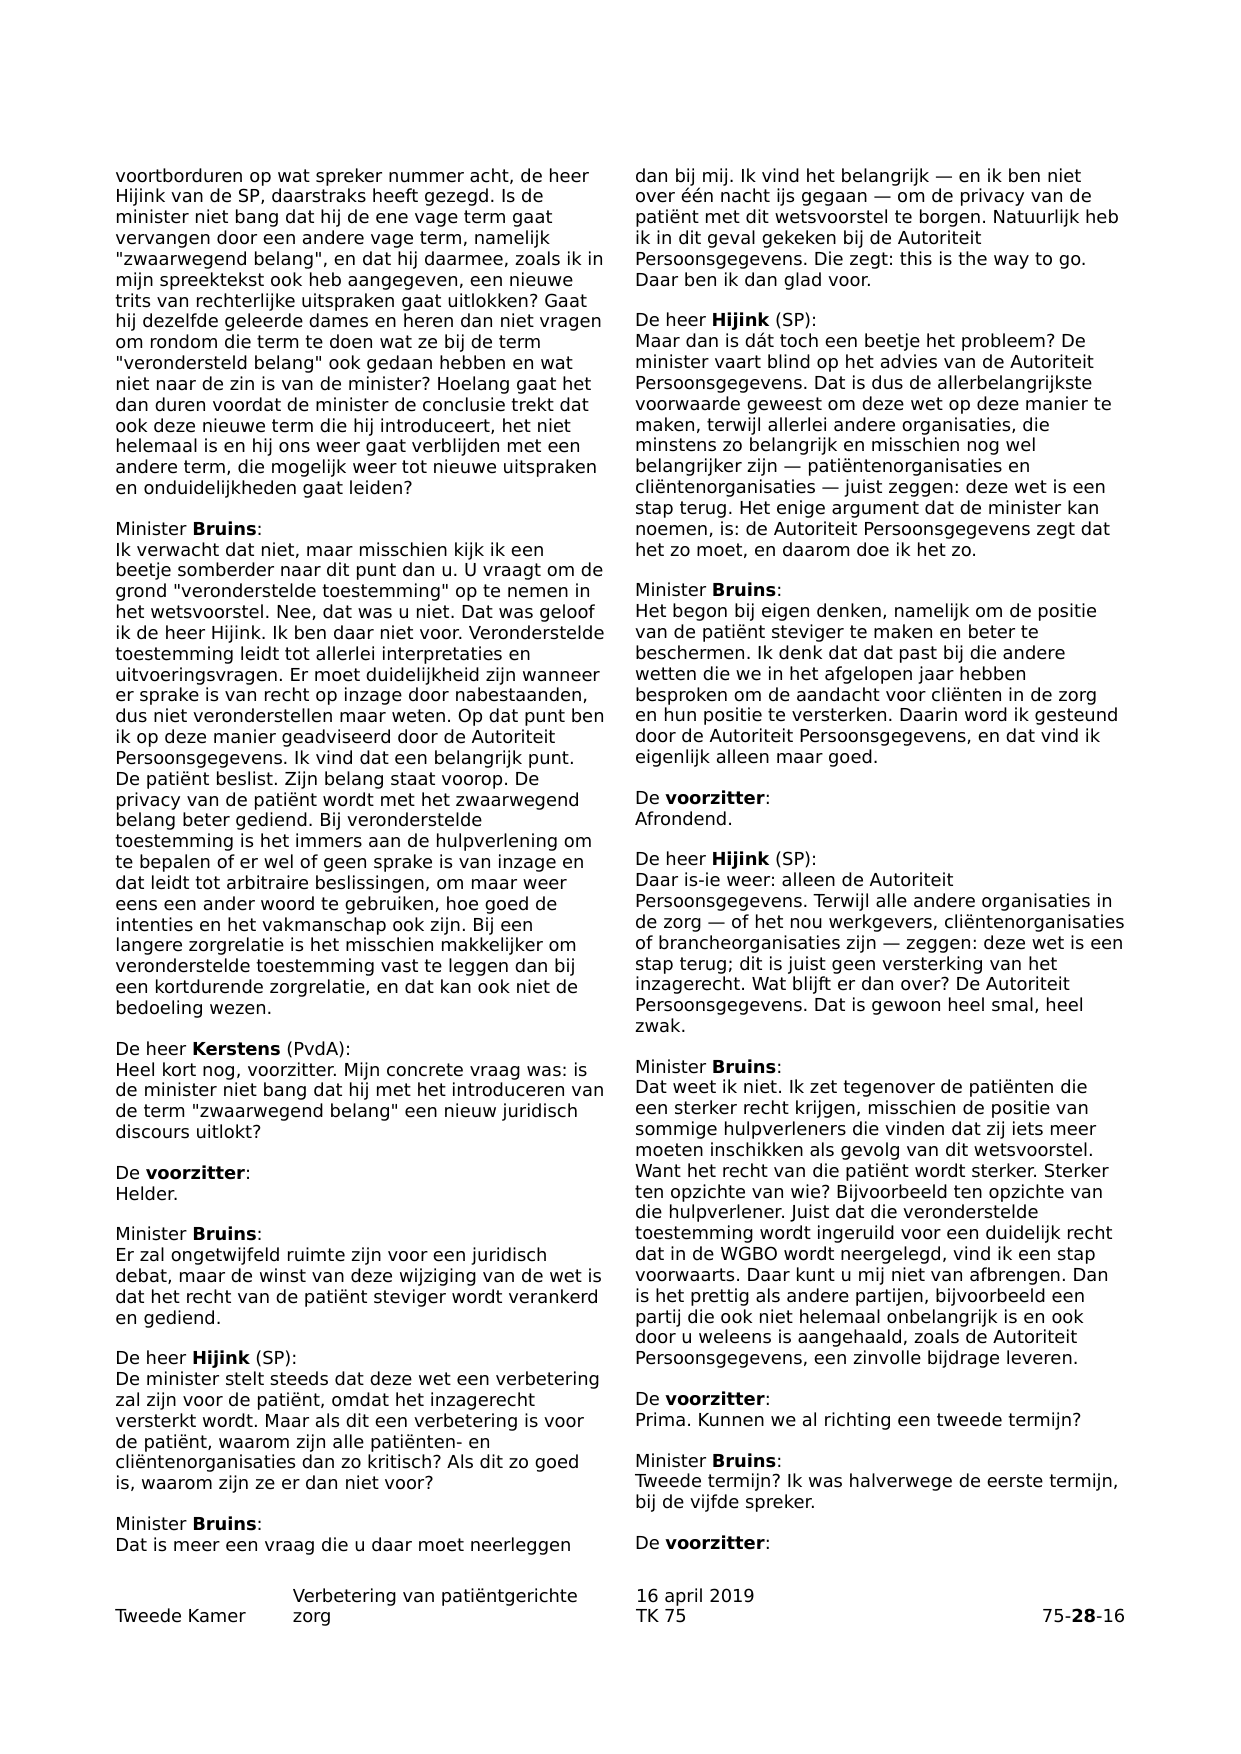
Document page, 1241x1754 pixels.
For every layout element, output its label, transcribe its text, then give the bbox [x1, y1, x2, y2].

text Minister Bruins: [115, 519, 605, 539]
text De voorzitter: [115, 1163, 605, 1183]
text De heer Hijink (SP): [635, 310, 1125, 331]
text Dat weet ik niet. Ik zet tegenover de patiënten die een sterker recht krijgen, misschien de positie van sommige hulpverleners die vinden dat zij iets meer moeten inschikken als gevolg van dit wetsvoorstel. Want het recht van die patiënt wordt sterker. Sterker ten opzichte van wie? Bijvoorbeeld ten opzichte van die hulpverlener. Juist dat die veronderstelde toestemming wordt ingeruild voor een duidelijk recht dat in de WGBO wordt neergelegd, vind ik een stap voorwaarts. Daar kunt u mij niet van afbrengen. Dan is het prettig als andere partijen, bijvoorbeeld een partij die ook niet helemaal onbelangrijk is en ook door u weleens is aangehaald, zoals de Autoriteit Persoonsgegevens, een zinvolle bijdrage leveren. [635, 1077, 1125, 1369]
text dan bij mij. Ik vind het belangrijk — en ik ben niet over één nacht ijs gegaan — om de privacy van de patiënt met dit wetsvoorstel te borgen. Natuurlijk heb ik in dit geval gekeken bij de Autoriteit Persoonsgegevens. Die zegt: this is the way to go. Daar ben ik dan glad voor. [635, 165, 1125, 290]
text De minister stelt steeds dat deze wet een verbetering zal zijn voor de patiënt, omdat het inzagerecht versterkt wordt. Maar als dit een verbetering is voor de patiënt, waarom zijn alle patiënten- en cliëntenorganisaties dan zo kritisch? Als dit zo goed is, waarom zijn ze er dan niet voor? [115, 1369, 605, 1494]
text De heer Hijink (SP): [635, 849, 1125, 870]
text Minister Bruins: [635, 580, 1125, 601]
text De heer Hijink (SP): [115, 1348, 605, 1369]
text De voorzitter: [635, 1389, 1125, 1410]
text Minister Bruins: [635, 1057, 1125, 1077]
text Ik verwacht dat niet, maar misschien kijk ik een beetje somberder naar dit punt dan u. U vraagt om de grond "veronderstelde toestemming" op te nemen in het wetsvoorstel. Nee, dat was u niet. Dat was geloof ik de heer Hijink. Ik ben daar niet voor. Veronderstelde toestemming leidt tot allerlei interpretaties en uitvoeringsvragen. Er moet duidelijkheid zijn wanneer er sprake is van recht op inzage door nabestaanden, dus niet veronderstellen maar weten. Op dat punt ben ik op deze manier geadviseerd door de Autoriteit Persoonsgegevens. Ik vind dat een belangrijk punt. De patiënt beslist. Zijn belang staat voorop. De privacy van de patiënt wordt met het zwaarwegend belang beter gediend. Bij veronderstelde toestemming is het immers aan de hulpverlening om te bepalen of er wel of geen sprake is van inzage en dat leidt tot arbitraire beslissingen, om maar weer eens een ander woord te gebruiken, hoe goed de intenties en het vakmanschap ook zijn. Bij een langere zorgrelatie is het misschien makkelijker om veronderstelde toestemming vast te leggen dan bij een kortdurende zorgrelatie, en dat kan ook niet de bedoeling wezen. [115, 539, 605, 1018]
text De voorzitter: [635, 788, 1125, 808]
text Dat is meer een vraag die u daar moet neerleggen [115, 1535, 605, 1556]
text De voorzitter: [635, 1533, 1125, 1554]
text Heel kort nog, voorzitter. Mijn concrete vraag was: is de minister niet bang dat hij met het introduceren van de term "zwaarwegend belang" een nieuw juridisch discours uitlokt? [115, 1059, 605, 1143]
text Tweede termijn? Ik was halverwege de eerste termijn, bij de vijfde spreker. [635, 1471, 1125, 1513]
text Prima. Kunnen we al richting een tweede termijn? [635, 1410, 1125, 1431]
text Helder. [115, 1183, 605, 1204]
text Er zal ongetwijfeld ruimte zijn voor een juridisch debat, maar de winst van deze wijziging van de wet is dat het recht van de patiënt steviger wordt verankerd en gediend. [115, 1245, 605, 1328]
text voortborduren op wat spreker nummer acht, de heer Hijink van de SP, daarstraks heeft gezegd. Is de minister niet bang dat hij de ene vage term gaat vervangen door een andere vage term, namelijk "zwaarwegend belang", en dat hij daarmee, zoals ik in mijn spreektekst ook heb aangegeven, een nieuwe trits van rechterlijke uitspraken gaat uitlokken? Gaat hij dezelfde geleerde dames en heren dan niet vragen om rondom die term te doen wat ze bij de term "verondersteld belang" ook gedaan hebben en wat niet naar de zin is van de minister? Hoelang gaat het dan duren voordat de minister de conclusie trekt dat ook deze nieuwe term die hij introduceert, het niet helemaal is en hij ons weer gaat verblijden met een andere term, die mogelijk weer tot nieuwe uitspraken en onduidelijkheden gaat leiden? [115, 165, 605, 499]
text Afrondend. [635, 808, 1125, 829]
text Maar dan is dát toch een beetje het probleem? De minister vaart blind op het advies van de Autoriteit Persoonsgegevens. Dat is dus de allerbelangrijkste voorwaarde geweest om deze wet op deze manier te maken, terwijl allerlei andere organisaties, die minstens zo belangrijk en misschien nog wel belangrijker zijn — patiëntenorganisaties en cliëntenorganisaties — juist zeggen: deze wet is een stap terug. Het enige argument dat de minister kan noemen, is: de Autoriteit Persoonsgegevens zegt dat het zo moet, en daarom doe ik het zo. [635, 331, 1125, 560]
text De heer Kerstens (PvdA): [115, 1038, 605, 1059]
text Het begon bij eigen denken, namelijk om de positie van de patiënt steviger te maken en beter te beschermen. Ik denk dat dat past bij die andere wetten die we in het afgelopen jaar hebben besproken om de aandacht voor cliënten in de zorg en hun positie te versterken. Daarin word ik gesteund door de Autoriteit Persoonsgegevens, en dat vind ik eigenlijk alleen maar goed. [635, 601, 1125, 768]
text Minister Bruins: [635, 1451, 1125, 1471]
text Minister Bruins: [115, 1224, 605, 1245]
text Daar is-ie weer: alleen de Autoriteit Persoonsgegevens. Terwijl alle andere organisaties in de zorg — of het nou werkgevers, cliëntenorganisaties of brancheorganisaties zijn — zeggen: deze wet is een stap terug; dit is juist geen versterking van het inzagerecht. Wat blijft er dan over? De Autoriteit Persoonsgegevens. Dat is gewoon heel smal, heel zwak. [635, 870, 1125, 1037]
text Minister Bruins: [115, 1514, 605, 1535]
